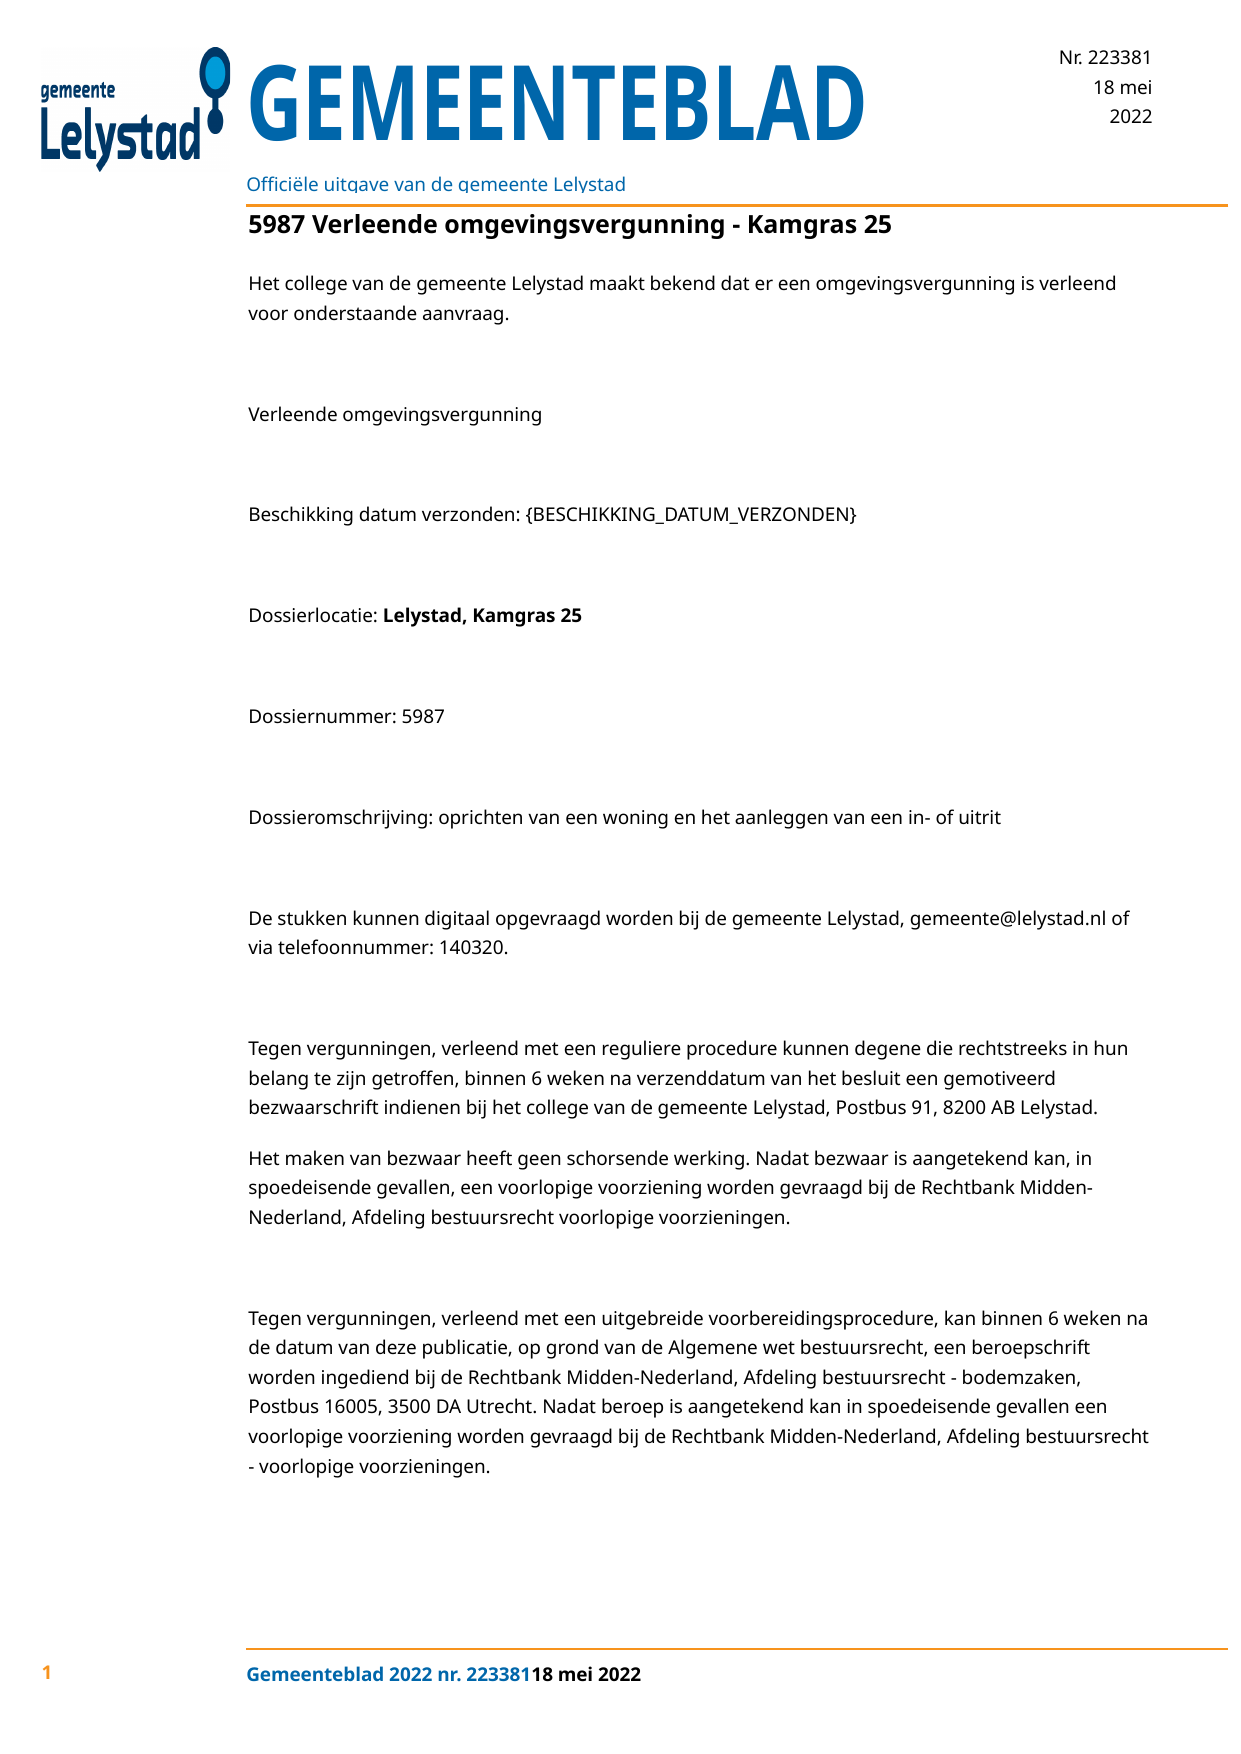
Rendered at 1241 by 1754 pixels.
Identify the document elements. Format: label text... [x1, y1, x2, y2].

picture [41, 47, 231, 172]
text Beschikking datum verzonden: {BESCHIKKING_DATUM_VERZONDEN} [248, 502, 1152, 527]
text Dossierlocatie: Lelystad, Kamgras 25 [248, 602, 1152, 628]
text Dossiernummer: 5987 [248, 703, 1152, 729]
text Dossieromschrijving: oprichten van een woning en het aanleggen van een in- of uitrit [248, 804, 1152, 830]
text De stukken kunnen digitaal opgevraagd worden bij de gemeente Lelystad, gemeente@lelystad.nl of via telefoonnummer: 140320. [248, 905, 1152, 960]
text Het college van de gemeente Lelystad maakt bekend dat er een omgevingsvergunning is verleend voor onderstaande aanvraag. [248, 270, 1152, 326]
text Verleende omgevingsvergunning [248, 401, 1152, 426]
text Tegen vergunningen, verleend met een uitgebreide voorbereidingsprocedure, kan binnen 6 weken na de datum van deze publicatie, op grond van de Algemene wet bestuursrecht, een beroepschrift worden ingediend bij de Rechtbank Midden-Nederland, Afdeling bestuursrecht - bodemzaken, Postbus 16005, 3500 DA Utrecht. Nadat beroep is aangetekend kan in spoedeisende gevallen een voorlopige voorziening worden gevraagd bij de Rechtbank Midden-Nederland, Afdeling bestuursrecht - voorlopige voorzieningen. [248, 1305, 1152, 1478]
text 5987 Verleende omgevingsvergunning - Kamgras 25 [248, 207, 1152, 241]
text Het maken van bezwaar heeft geen schorsende werking. Nadat bezwaar is aangetekend kan, in spoedeisende gevallen, een voorlopige voorziening worden gevraagd bij de Rechtbank Midden-Nederland, Afdeling bestuursrecht voorlopige voorzieningen. [248, 1145, 1152, 1230]
text Tegen vergunningen, verleend met een reguliere procedure kunnen degene die rechtstreeks in hun belang te zijn getroffen, binnen 6 weken na verzenddatum van het besluit een gemotiveerd bezwaarschrift indienen bij het college van de gemeente Lelystad, Postbus 91, 8200 AB Lelystad. [248, 1035, 1152, 1120]
